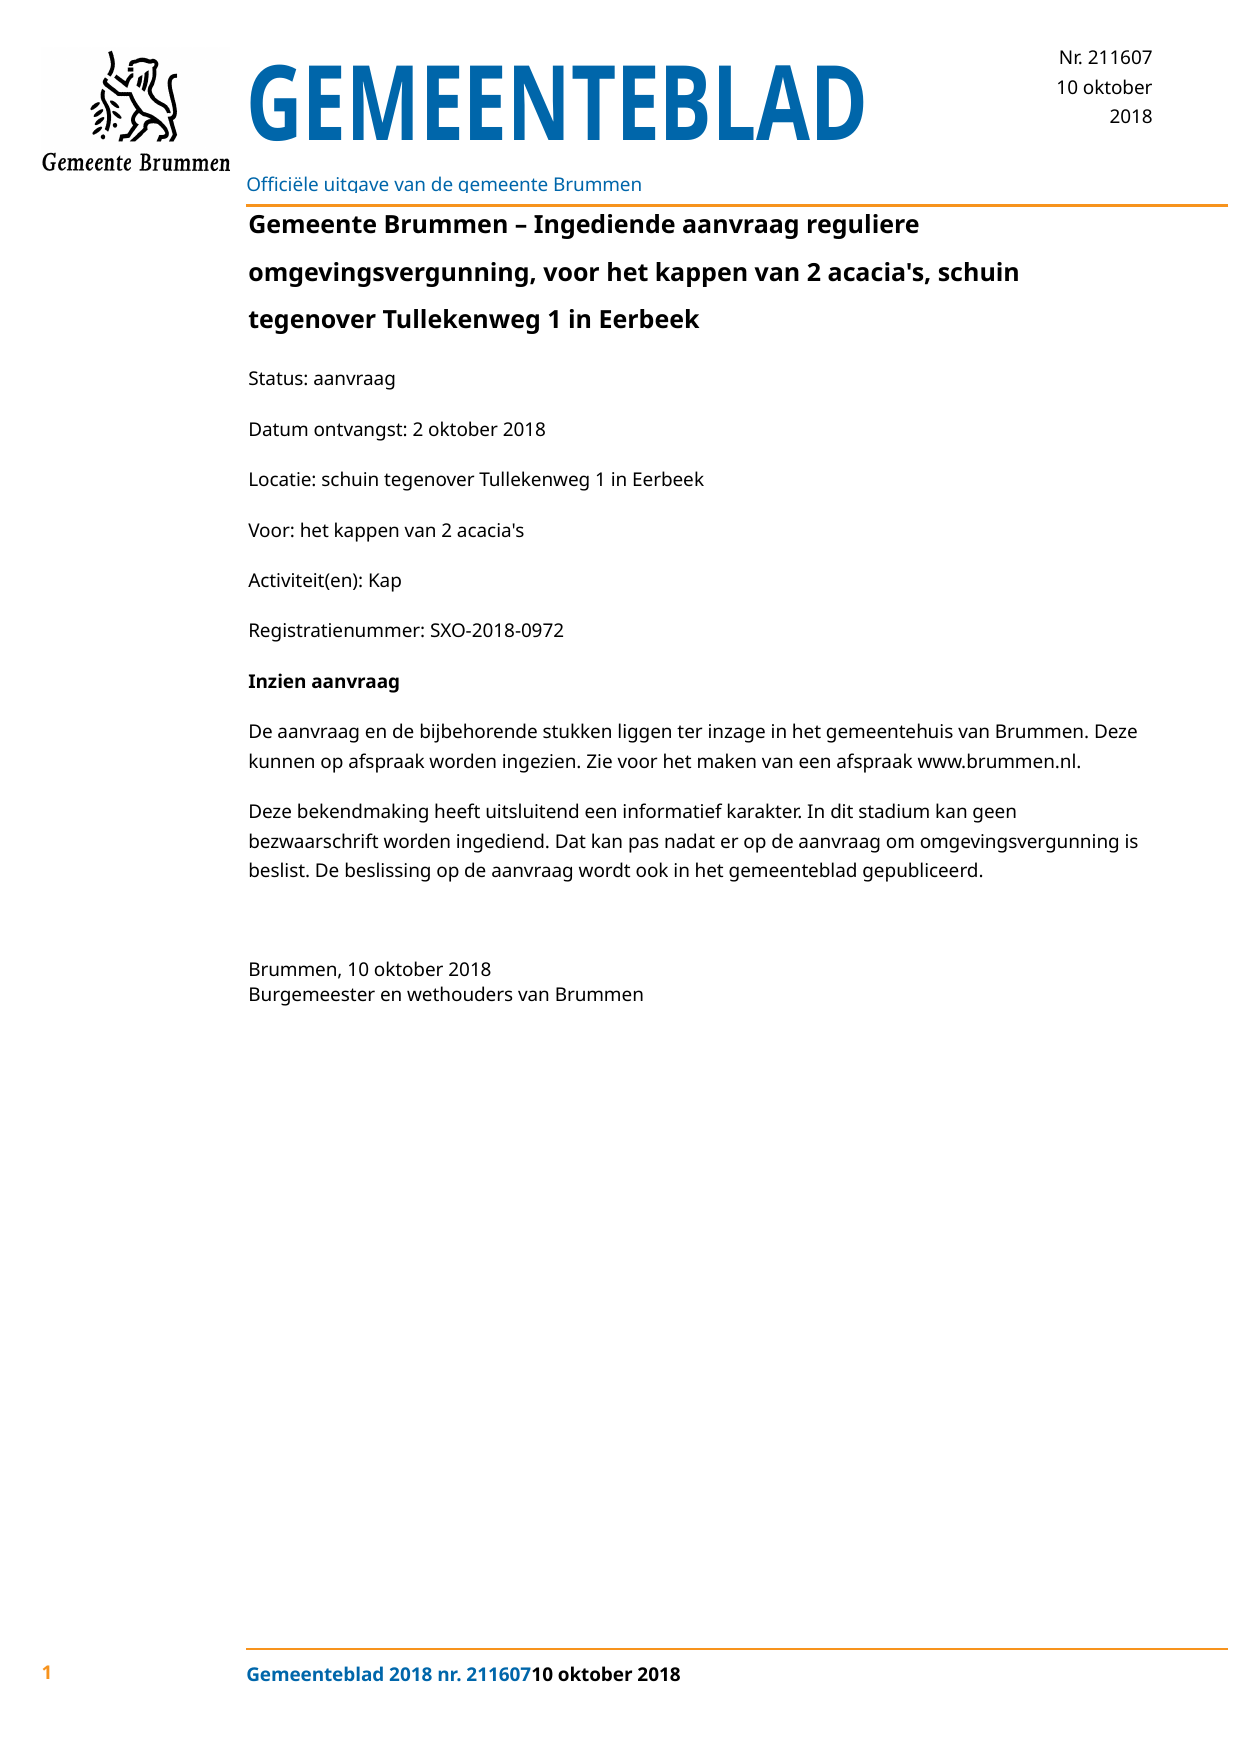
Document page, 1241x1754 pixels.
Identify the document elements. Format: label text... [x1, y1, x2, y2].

text Deze bekendmaking heeft uitsluitend een informatief karakter. In dit stadium kan geen bezwaarschrift worden ingediend. Dat kan pas nadat er op de aanvraag om omgevingsvergunning is beslist. De beslissing op de aanvraag wordt ook in het gemeenteblad gepubliceerd. [248, 798, 1152, 883]
picture [41, 47, 231, 172]
text Voor: het kappen van 2 acacia's [248, 517, 1152, 542]
text Activiteit(en): Kap [248, 567, 1152, 593]
text Locatie: schuin tegenover Tullekenweg 1 in Eerbeek [248, 466, 1152, 492]
text Brummen, 10 oktober 2018 [248, 956, 1152, 982]
text Registratienummer: SXO-2018-0972 [248, 618, 1152, 643]
text Inzien aanvraag [248, 668, 1152, 694]
text Datum ontvangst: 2 oktober 2018 [248, 416, 1152, 442]
text Status: aanvraag [248, 366, 1152, 391]
text Burgemeester en wethouders van Brummen [248, 982, 1152, 1007]
text Gemeente Brummen – Ingediende aanvraag reguliere omgevingsvergunning, voor het kappen van 2 acacia's, schuin tegenover Tullekenweg 1 in Eerbeek [248, 207, 1152, 336]
text De aanvraag en de bijbehorende stukken liggen ter inzage in het gemeentehuis van Brummen. Deze kunnen op afspraak worden ingezien. Zie voor het maken van een afspraak www.brummen.nl. [248, 718, 1152, 774]
